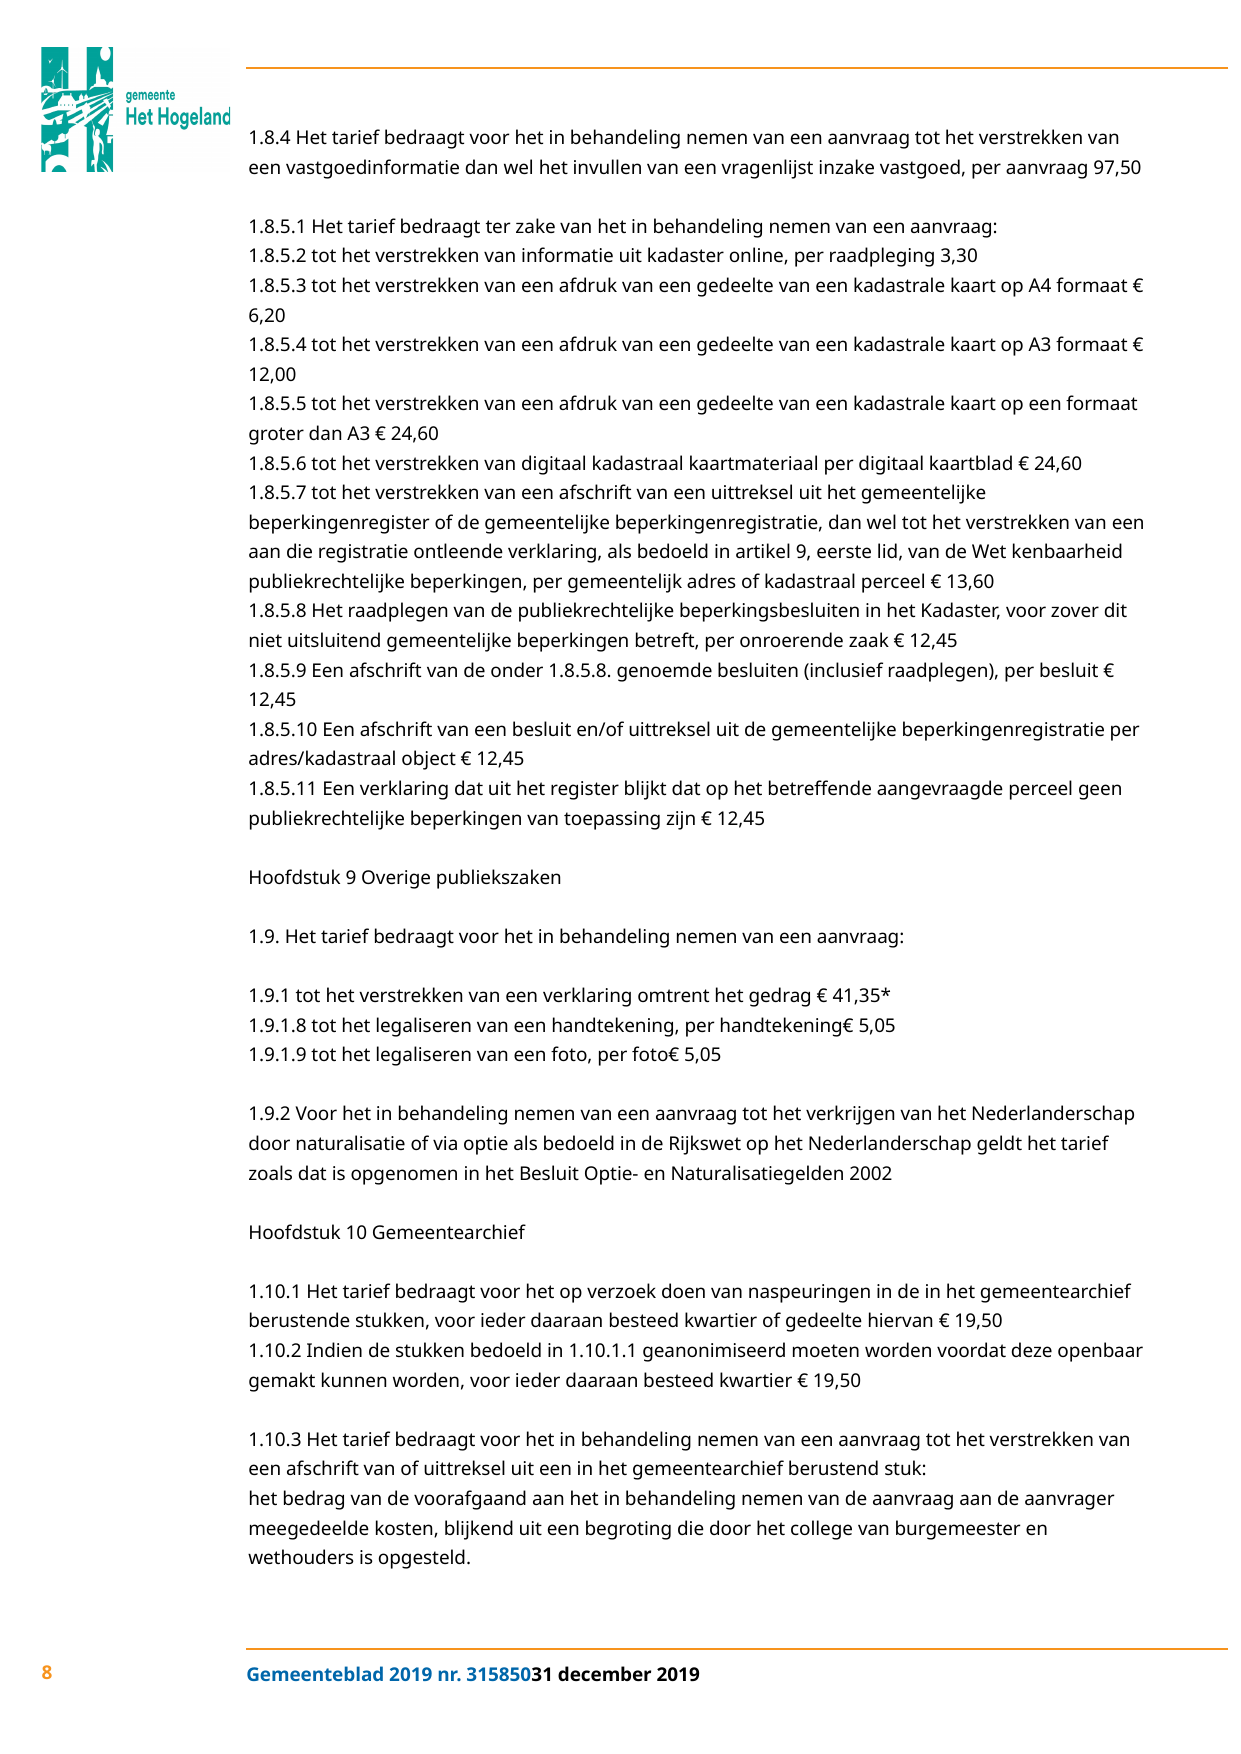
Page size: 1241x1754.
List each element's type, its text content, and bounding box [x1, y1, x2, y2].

text 1.9.1 tot het verstrekken van een verklaring omtrent het gedrag € 41,35* [248, 982, 1152, 1008]
text 1.8.5.1 Het tarief bedraagt ter zake van het in behandeling nemen van een aanvraag: [248, 213, 1152, 239]
text 1.8.5.9 Een afschrift van de onder 1.8.5.8. genoemde besluiten (inclusief raadplegen), per besluit € 12,45 [248, 657, 1152, 712]
text 1.8.5.2 tot het verstrekken van informatie uit kadaster online, per raadpleging 3,30 [248, 243, 1152, 268]
text Hoofdstuk 9 Overige publiekszaken [248, 864, 1152, 890]
text 1.8.4 Het tarief bedraagt voor het in behandeling nemen van een aanvraag tot het verstrekken van een vastgoedinformatie dan wel het invullen van een vragenlijst inzake vastgoed, per aanvraag 97,50 [248, 124, 1152, 180]
text 1.9.2 Voor het in behandeling nemen van een aanvraag tot het verkrijgen van het Nederlanderschap door naturalisatie of via optie als bedoeld in de Rijkswet op het Nederlanderschap geldt het tarief zoals dat is opgenomen in het Besluit Optie- en Naturalisatiegelden 2002 [248, 1101, 1152, 1186]
text 1.8.5.6 tot het verstrekken van digitaal kadastraal kaartmateriaal per digitaal kaartblad € 24,60 [248, 450, 1152, 476]
text 1.9. Het tarief bedraagt voor het in behandeling nemen van een aanvraag: [248, 923, 1152, 949]
text 1.10.2 Indien de stukken bedoeld in 1.10.1.1 geanonimiseerd moeten worden voordat deze openbaar gemakt kunnen worden, voor ieder daaraan besteed kwartier € 19,50 [248, 1337, 1152, 1393]
picture [41, 47, 231, 172]
text 1.8.5.4 tot het verstrekken van een afdruk van een gedeelte van een kadastrale kaart op A3 formaat € 12,00 [248, 331, 1152, 387]
text 1.8.5.10 Een afschrift van een besluit en/of uittreksel uit de gemeentelijke beperkingenregistratie per adres/kadastraal object € 12,45 [248, 716, 1152, 771]
text 1.10.1 Het tarief bedraagt voor het op verzoek doen van naspeuringen in de in het gemeentearchief berustende stukken, voor ieder daaraan besteed kwartier of gedeelte hiervan € 19,50 [248, 1278, 1152, 1333]
text het bedrag van de voorafgaand aan het in behandeling nemen van de aanvraag aan de aanvrager meegedeelde kosten, blijkend uit een begroting die door het college van burgemeester en wethouders is opgesteld. [248, 1485, 1152, 1570]
text 1.8.5.5 tot het verstrekken van een afdruk van een gedeelte van een kadastrale kaart op een formaat groter dan A3 € 24,60 [248, 391, 1152, 446]
text Hoofdstuk 10 Gemeentearchief [248, 1219, 1152, 1245]
text 1.8.5.3 tot het verstrekken van een afdruk van een gedeelte van een kadastrale kaart op A4 formaat € 6,20 [248, 272, 1152, 328]
text 1.8.5.8 Het raadplegen van de publiekrechtelijke beperkingsbesluiten in het Kadaster, voor zover dit niet uitsluitend gemeentelijke beperkingen betreft, per onroerende zaak € 12,45 [248, 598, 1152, 653]
text 1.8.5.11 Een verklaring dat uit het register blijkt dat op het betreffende aangevraagde perceel geen publiekrechtelijke beperkingen van toepassing zijn € 12,45 [248, 775, 1152, 831]
text 1.8.5.7 tot het verstrekken van een afschrift van een uittreksel uit het gemeentelijke beperkingenregister of de gemeentelijke beperkingenregistratie, dan wel tot het verstrekken van een aan die registratie ontleende verklaring, als bedoeld in artikel 9, eerste lid, van de Wet kenbaarheid publiekrechtelijke beperkingen, per gemeentelijk adres of kadastraal perceel € 13,60 [248, 479, 1152, 594]
text 1.10.3 Het tarief bedraagt voor het in behandeling nemen van een aanvraag tot het verstrekken van een afschrift van of uittreksel uit een in het gemeentearchief berustend stuk: [248, 1426, 1152, 1481]
text 1.9.1.8 tot het legaliseren van een handtekening, per handtekening€ 5,05 [248, 1012, 1152, 1038]
text 1.9.1.9 tot het legaliseren van een foto, per foto€ 5,05 [248, 1041, 1152, 1067]
